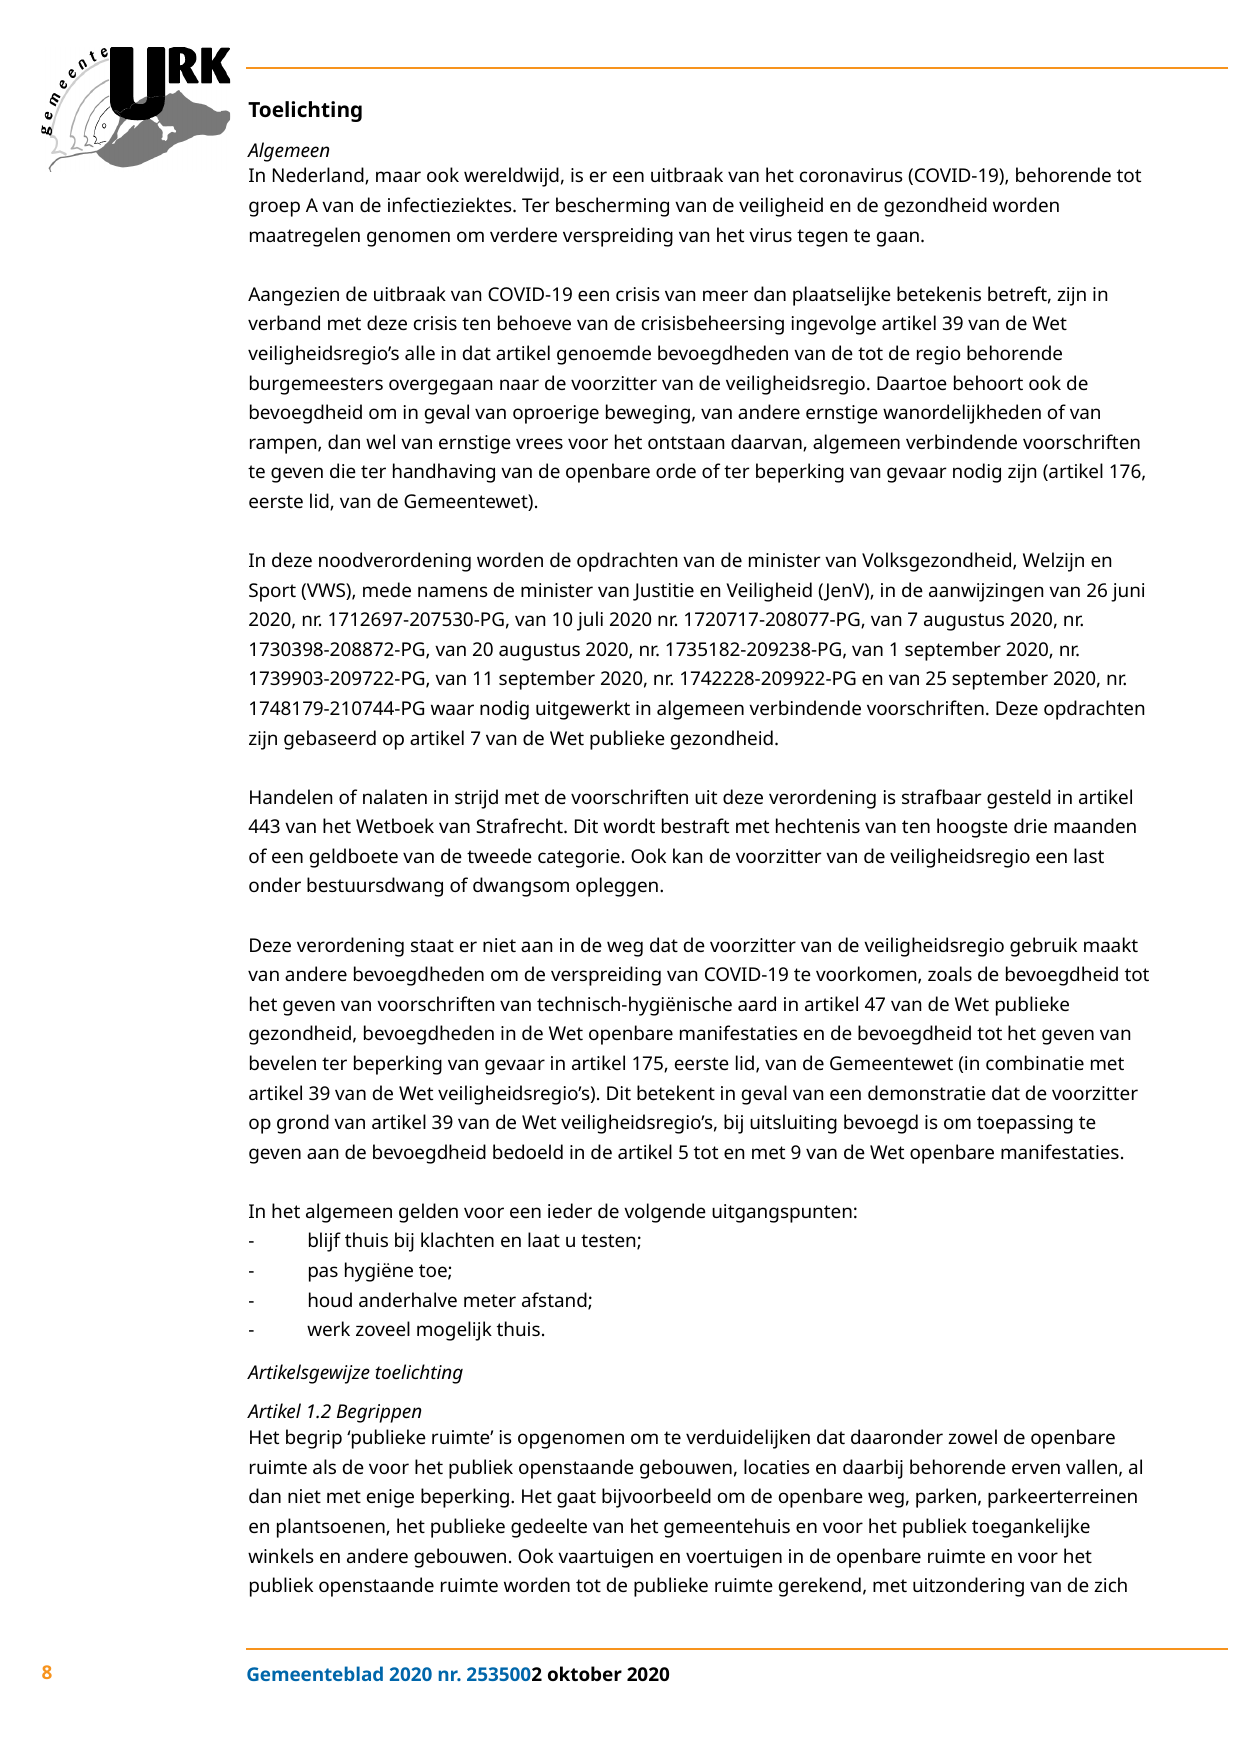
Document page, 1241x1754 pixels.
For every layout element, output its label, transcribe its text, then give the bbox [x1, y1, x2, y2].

list pas hygiëne toe; [248, 1257, 1152, 1283]
text Het begrip ‘publieke ruimte’ is opgenomen om te verduidelijken dat daaronder zowel de openbare ruimte als de voor het publiek openstaande gebouwen, locaties en daarbij behorende erven vallen, al dan niet met enige beperking. Het gaat bijvoorbeeld om de openbare weg, parken, parkeerterreinen en plantsoenen, het publieke gedeelte van het gemeentehuis en voor het publiek toegankelijke winkels en andere gebouwen. Ook vaartuigen en voertuigen in de openbare ruimte en voor het publiek openstaande ruimte worden tot de publieke ruimte gerekend, met uitzondering van de zich [248, 1424, 1152, 1598]
text Toelichting [248, 95, 1152, 123]
list werk zoveel mogelijk thuis. [248, 1316, 1152, 1342]
list blijf thuis bij klachten en laat u testen; [248, 1228, 1152, 1253]
list houd anderhalve meter afstand; [248, 1287, 1152, 1312]
text Handelen of nalaten in strijd met de voorschriften uit deze verordening is strafbaar gesteld in artikel 443 van het Wetboek van Strafrecht. Dit wordt bestraft met hechtenis van ten hoogste drie maanden of een geldboete van de tweede categorie. Ook kan de voorzitter van de veiligheidsregio een last onder bestuursdwang of dwangsom opleggen. [248, 784, 1152, 898]
text In deze noodverordening worden de opdrachten van de minister van Volksgezondheid, Welzijn en Sport (VWS), mede namens de minister van Justitie en Veiligheid (JenV), in de aanwijzingen van 26 juni 2020, nr. 1712697-207530-PG, van 10 juli 2020 nr. 1720717-208077-PG, van 7 augustus 2020, nr. 1730398-208872-PG, van 20 augustus 2020, nr. 1735182-209238-PG, van 1 september 2020, nr. 1739903-209722-PG, van 11 september 2020, nr. 1742228-209922-PG en van 25 september 2020, nr. 1748179-210744-PG waar nodig uitgewerkt in algemeen verbindende voorschriften. Deze opdrachten zijn gebaseerd op artikel 7 van de Wet publieke gezondheid. [248, 547, 1152, 750]
text In Nederland, maar ook wereldwijd, is er een uitbraak van het coronavirus (COVID-19), behorende tot groep A van de infectieziektes. Ter bescherming van de veiligheid en de gezondheid worden maatregelen genomen om verdere verspreiding van het virus tegen te gaan. [248, 163, 1152, 247]
text In het algemeen gelden voor een ieder de volgende uitgangspunten: [248, 1198, 1152, 1224]
picture [41, 47, 231, 172]
text Deze verordening staat er niet aan in de weg dat de voorzitter van de veiligheidsregio gebruik maakt van andere bevoegdheden om de verspreiding van COVID-19 te voorkomen, zoals de bevoegdheid tot het geven van voorschriften van technisch-hygiënische aard in artikel 47 van de Wet publieke gezondheid, bevoegdheden in de Wet openbare manifestaties en de bevoegdheid tot het geven van bevelen ter beperking van gevaar in artikel 175, eerste lid, van de Gemeentewet (in combinatie met artikel 39 van de Wet veiligheidsregio’s). Dit betekent in geval van een demonstratie dat de voorzitter op grond van artikel 39 van de Wet veiligheidsregio’s, bij uitsluiting bevoegd is om toepassing te geven aan de bevoegdheid bedoeld in de artikel 5 tot en met 9 van de Wet openbare manifestaties. [248, 932, 1152, 1164]
text Artikel 1.2 Begrippen [248, 1399, 1152, 1424]
text Aangezien de uitbraak van COVID-19 een crisis van meer dan plaatselijke betekenis betreft, zijn in verband met deze crisis ten behoeve van de crisisbeheersing ingevolge artikel 39 van de Wet veiligheidsregio’s alle in dat artikel genoemde bevoegdheden van de tot de regio behorende burgemeesters overgegaan naar de voorzitter van de veiligheidsregio. Daartoe behoort ook de bevoegdheid om in geval van oproerige beweging, van andere ernstige wanordelijkheden of van rampen, dan wel van ernstige vrees voor het ontstaan daarvan, algemeen verbindende voorschriften te geven die ter handhaving van de openbare orde of ter beperking van gevaar nodig zijn (artikel 176, eerste lid, van de Gemeentewet). [248, 281, 1152, 514]
text Algemeen [248, 137, 1152, 163]
text Artikelsgewijze toelichting [248, 1359, 1152, 1385]
